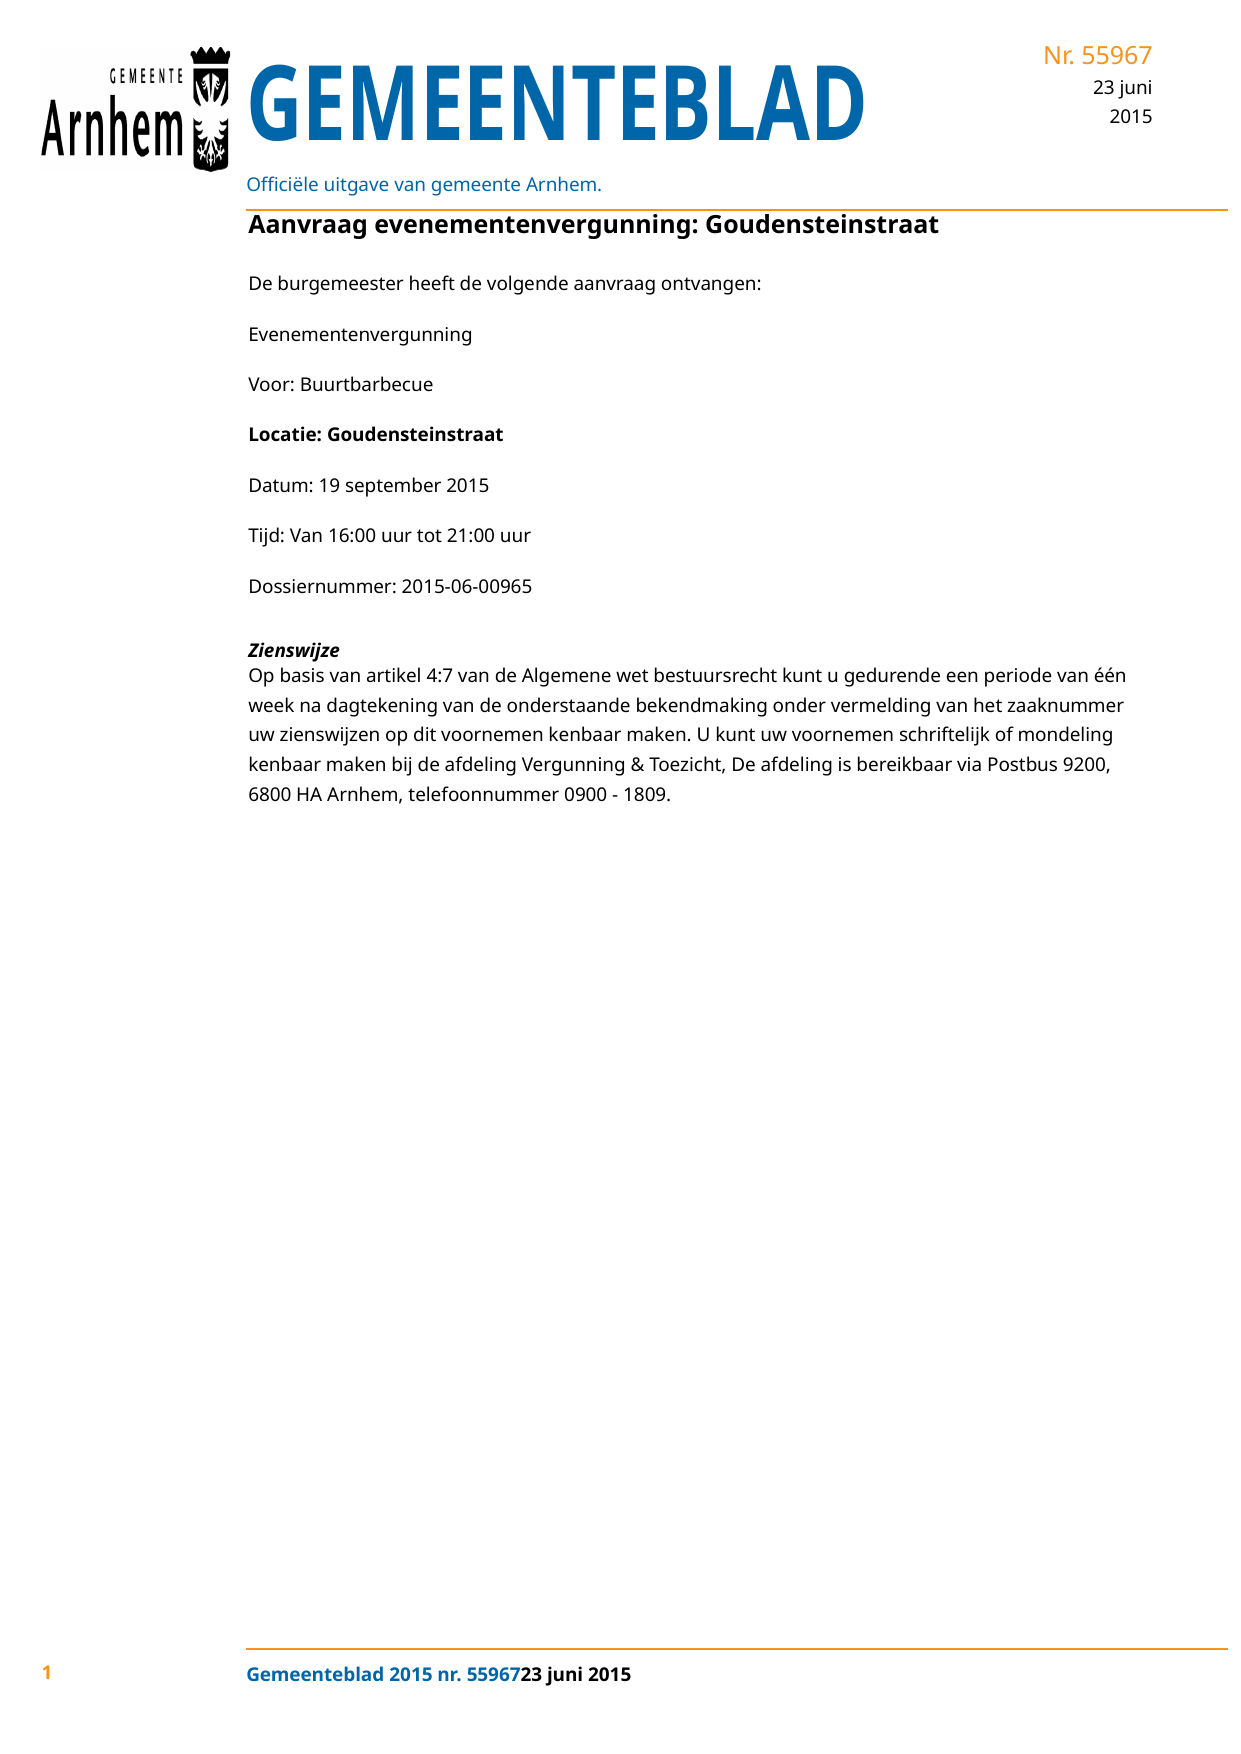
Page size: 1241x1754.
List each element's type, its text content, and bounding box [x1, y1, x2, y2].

text Evenementenvergunning [248, 321, 1152, 346]
text Op basis van artikel 4:7 van de Algemene wet bestuursrecht kunt u gedurende een periode van één week na dagtekening van de onderstaande bekendmaking onder vermelding van het zaaknummer uw zienswijzen op dit voornemen kenbaar maken. U kunt uw voornemen schriftelijk of mondeling kenbaar maken bij de afdeling Vergunning & Toezicht, De afdeling is bereikbaar via Postbus 9200, 6800 HA Arnhem, telefoonnummer 0900 - 1809. [248, 662, 1152, 807]
text Voor: Buurtbarbecue [248, 371, 1152, 397]
text De burgemeester heeft de volgende aanvraag ontvangen: [248, 270, 1152, 296]
text Locatie: Goudensteinstraat [248, 422, 1152, 447]
text Zienswijze [248, 637, 1152, 662]
picture [41, 47, 231, 172]
text Dossiernummer: 2015-06-00965 [248, 573, 1152, 598]
text Tijd: Van 16:00 uur tot 21:00 uur [248, 522, 1152, 548]
text Datum: 19 september 2015 [248, 472, 1152, 498]
text Aanvraag evenementenvergunning: Goudensteinstraat [248, 211, 1152, 241]
